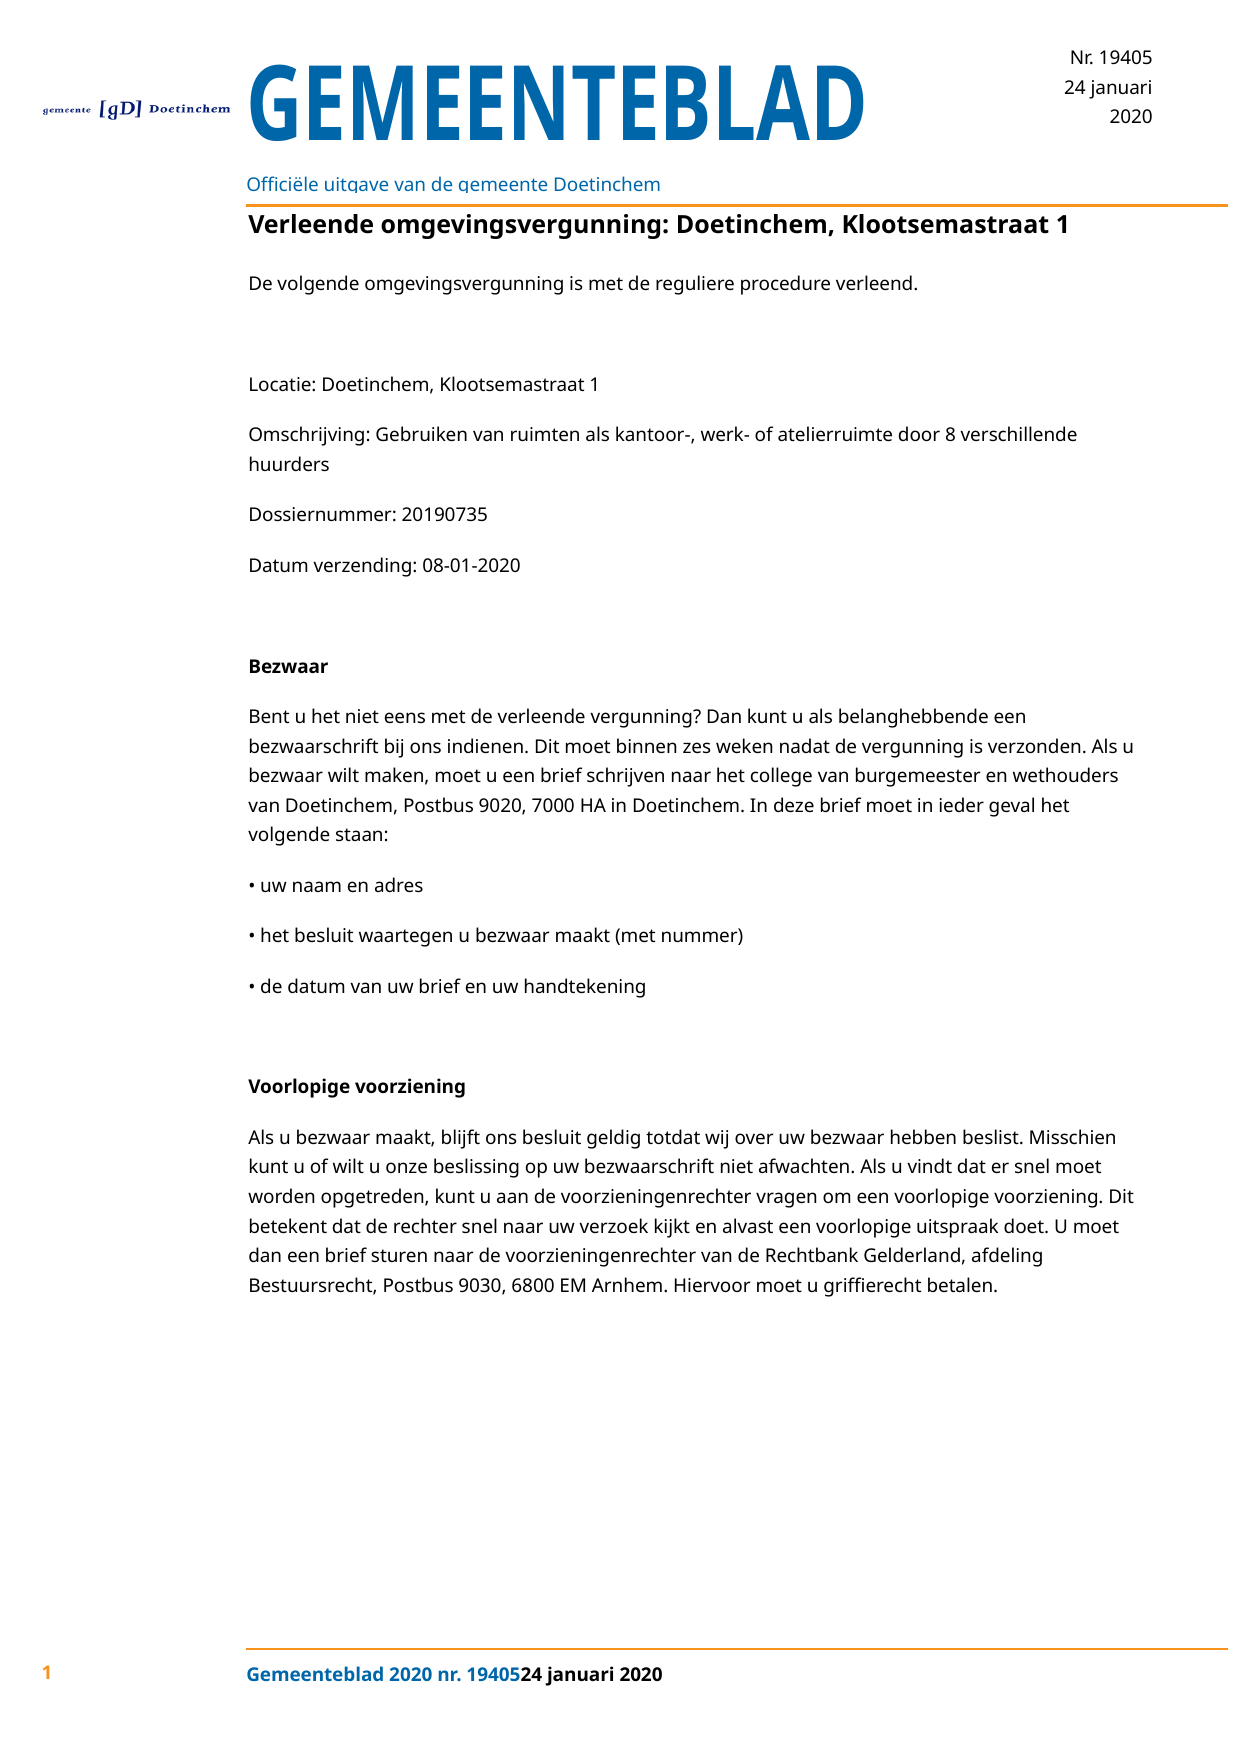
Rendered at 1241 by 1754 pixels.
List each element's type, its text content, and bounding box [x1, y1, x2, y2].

text Bezwaar [248, 653, 1152, 678]
text Omschrijving: Gebruiken van ruimten als kantoor-, werk- of atelierruimte door 8 verschillende huurders [248, 422, 1152, 477]
text • het besluit waartegen u bezwaar maakt (met nummer) [248, 922, 1152, 948]
text Datum verzending: 08-01-2020 [248, 552, 1152, 578]
text • uw naam en adres [248, 872, 1152, 898]
text Locatie: Doetinchem, Klootsemastraat 1 [248, 371, 1152, 397]
text Dossiernummer: 20190735 [248, 502, 1152, 527]
text Bent u het niet eens met de verleende vergunning? Dan kunt u als belanghebbende een bezwaarschrift bij ons indienen. Dit moet binnen zes weken nadat de vergunning is verzonden. Als u bezwaar wilt maken, moet u een brief schrijven naar het college van burgemeester en wethouders van Doetinchem, Postbus 9020, 7000 HA in Doetinchem. In deze brief moet in ieder geval het volgende staan: [248, 703, 1152, 847]
text De volgende omgevingsvergunning is met de reguliere procedure verleend. [248, 270, 1152, 296]
text Als u bezwaar maakt, blijft ons besluit geldig totdat wij over uw bezwaar hebben beslist. Misschien kunt u of wilt u onze beslissing op uw bezwaarschrift niet afwachten. Als u vindt dat er snel moet worden opgetreden, kunt u aan de voorzieningenrechter vragen om een voorlopige voorziening. Dit betekent dat de rechter snel naar uw verzoek kijkt en alvast een voorlopige uitspraak doet. U moet dan een brief sturen naar de voorzieningenrechter van de Rechtbank Gelderland, afdeling Bestuursrecht, Postbus 9030, 6800 EM Arnhem. Hiervoor moet u griffierecht betalen. [248, 1124, 1152, 1298]
text Voorlopige voorziening [248, 1074, 1152, 1099]
text Verleende omgevingsvergunning: Doetinchem, Klootsemastraat 1 [248, 207, 1152, 241]
text • de datum van uw brief en uw handtekening [248, 973, 1152, 998]
picture [41, 47, 231, 172]
